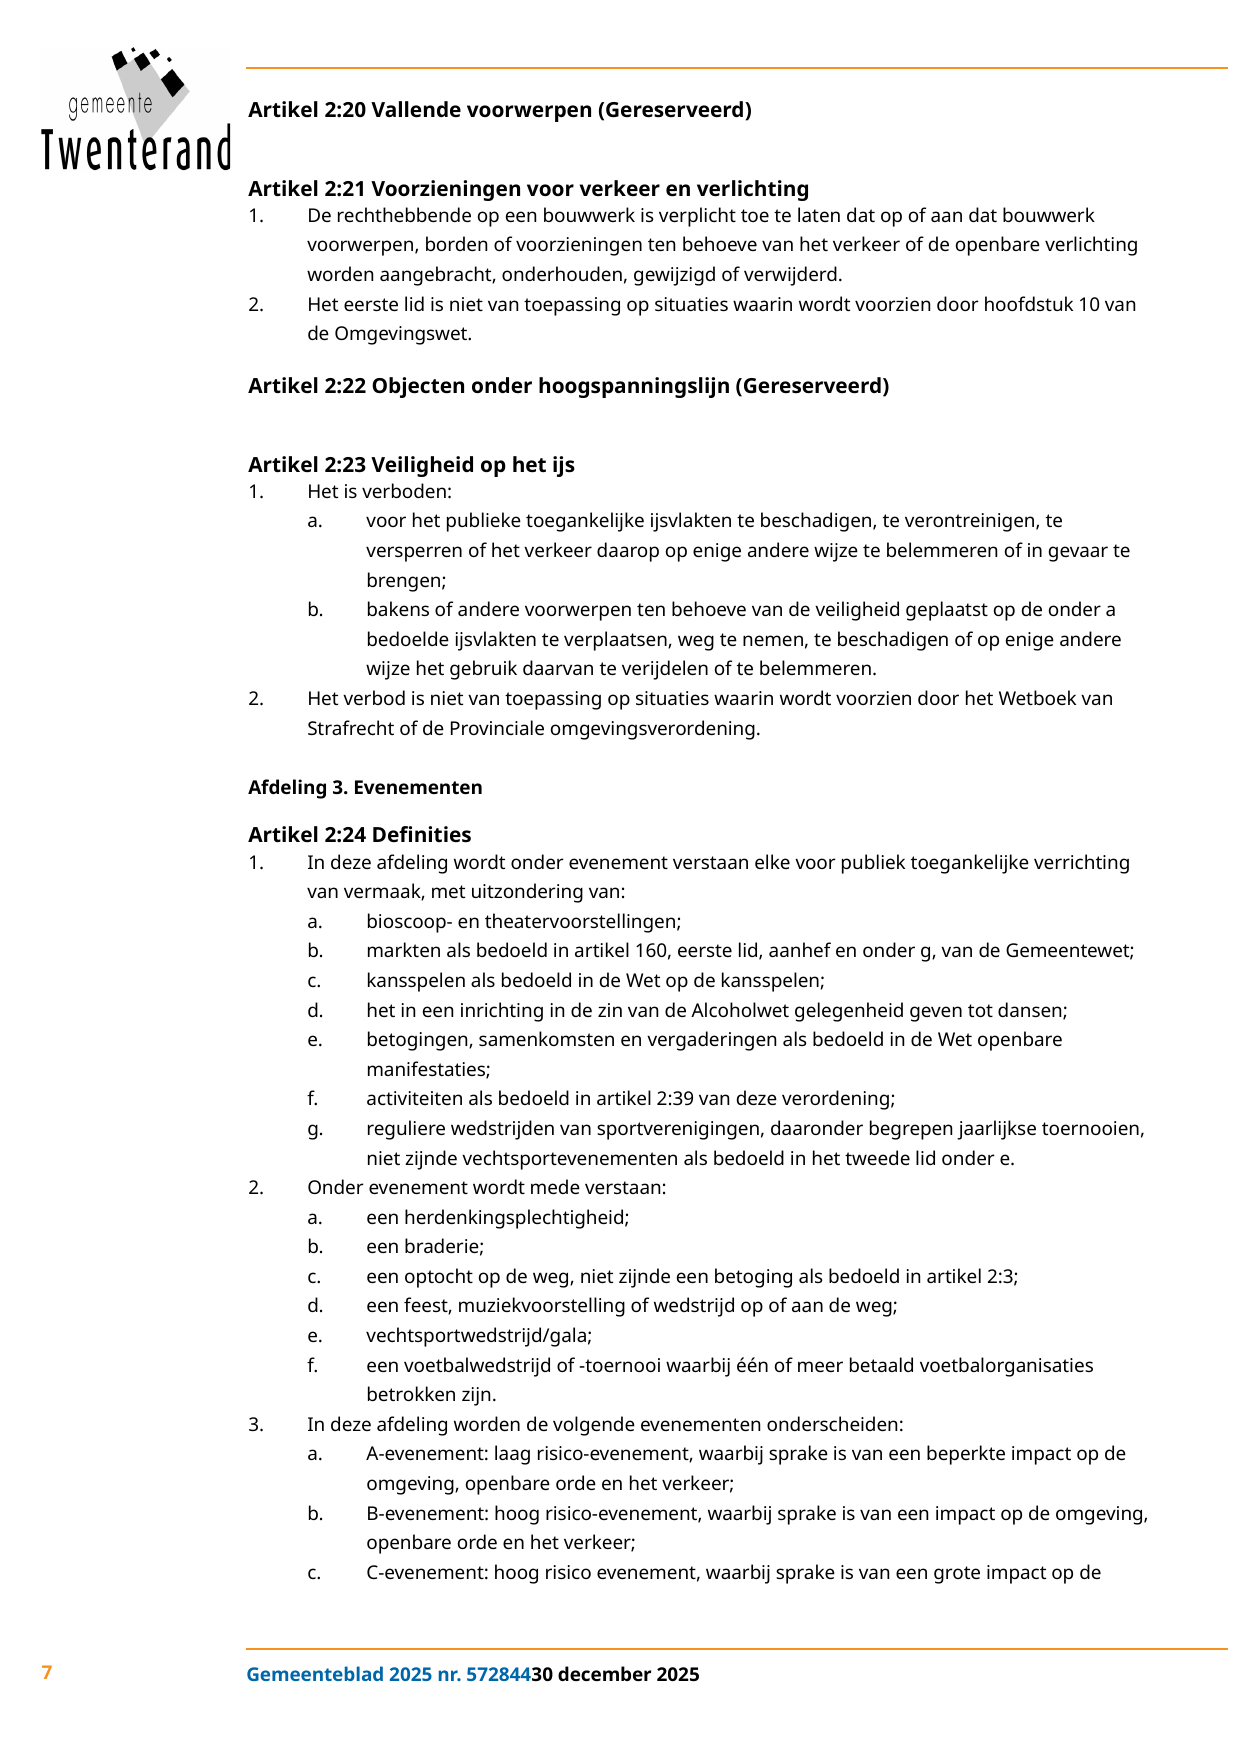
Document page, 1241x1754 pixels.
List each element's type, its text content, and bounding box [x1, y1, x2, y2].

list Het eerste lid is niet van toepassing op situaties waarin wordt voorzien door hoofdstuk 10 van de Omgevingswet. [248, 291, 1152, 346]
list vechtsportwedstrijd/gala; [307, 1322, 1152, 1348]
text Artikel 2:21 Voorzieningen voor verkeer en verlichting [248, 174, 1152, 202]
list een braderie; [307, 1233, 1152, 1259]
text Afdeling 3. Evenementen [248, 774, 1152, 800]
list A-evenement: laag risico-evenement, waarbij sprake is van een beperkte impact op de omgeving, openbare orde en het verkeer; [307, 1441, 1152, 1496]
list bakens of andere voorwerpen ten behoeve van de veiligheid geplaatst op de onder a bedoelde ijsvlakten te verplaatsen, weg te nemen, te beschadigen of op enige andere wijze het gebruik daarvan te verijdelen of te belemmeren. [307, 596, 1152, 681]
text Artikel 2:20 Vallende voorwerpen (Gereserveerd) [248, 95, 1152, 123]
list C-evenement: hoog risico evenement, waarbij sprake is van een grote impact op de [307, 1559, 1152, 1585]
list kansspelen als bedoeld in de Wet op de kansspelen; [307, 967, 1152, 993]
list B-evenement: hoog risico-evenement, waarbij sprake is van een impact op de omgeving, openbare orde en het verkeer; [307, 1500, 1152, 1555]
list een feest, muziekvoorstelling of wedstrijd op of aan de weg; [307, 1293, 1152, 1318]
text Artikel 2:22 Objecten onder hoogspanningslijn (Gereserveerd) [248, 371, 1152, 399]
list Het is verboden: [248, 478, 1152, 504]
list markten als bedoeld in artikel 160, eerste lid, aanhef en onder g, van de Gemeentewet; [307, 938, 1152, 963]
list betogingen, samenkomsten en vergaderingen als bedoeld in de Wet openbare manifestaties; [307, 1026, 1152, 1082]
list bioscoop- en theatervoorstellingen; [307, 908, 1152, 934]
list een herdenkingsplechtigheid; [307, 1204, 1152, 1230]
picture [41, 47, 231, 172]
text Artikel 2:23 Veiligheid op het ijs [248, 450, 1152, 478]
list voor het publieke toegankelijke ijsvlakten te beschadigen, te verontreinigen, te versperren of het verkeer daarop op enige andere wijze te belemmeren of in gevaar te brengen; [307, 508, 1152, 593]
list het in een inrichting in de zin van de Alcoholwet gelegenheid geven tot dansen; [307, 997, 1152, 1023]
list een optocht op de weg, niet zijnde een betoging als bedoeld in artikel 2:3; [307, 1263, 1152, 1289]
list In deze afdeling wordt onder evenement verstaan elke voor publiek toegankelijke verrichting van vermaak, met uitzondering van: [248, 849, 1152, 904]
list De rechthebbende op een bouwwerk is verplicht toe te laten dat op of aan dat bouwwerk voorwerpen, borden of voorzieningen ten behoeve van het verkeer of de openbare verlichting worden aangebracht, onderhouden, gewijzigd of verwijderd. [248, 202, 1152, 287]
text Artikel 2:24 Definities [248, 821, 1152, 849]
list Het verbod is niet van toepassing op situaties waarin wordt voorzien door het Wetboek van Strafrecht of de Provinciale omgevingsverordening. [248, 685, 1152, 741]
list reguliere wedstrijden van sportverenigingen, daaronder begrepen jaarlijkse toernooien, niet zijnde vechtsportevenementen als bedoeld in het tweede lid onder e. [307, 1115, 1152, 1171]
list In deze afdeling worden de volgende evenementen onderscheiden: [248, 1411, 1152, 1437]
list Onder evenement wordt mede verstaan: [248, 1174, 1152, 1200]
list activiteiten als bedoeld in artikel 2:39 van deze verordening; [307, 1086, 1152, 1111]
list een voetbalwedstrijd of -toernooi waarbij één of meer betaald voetbalorganisaties betrokken zijn. [307, 1352, 1152, 1407]
